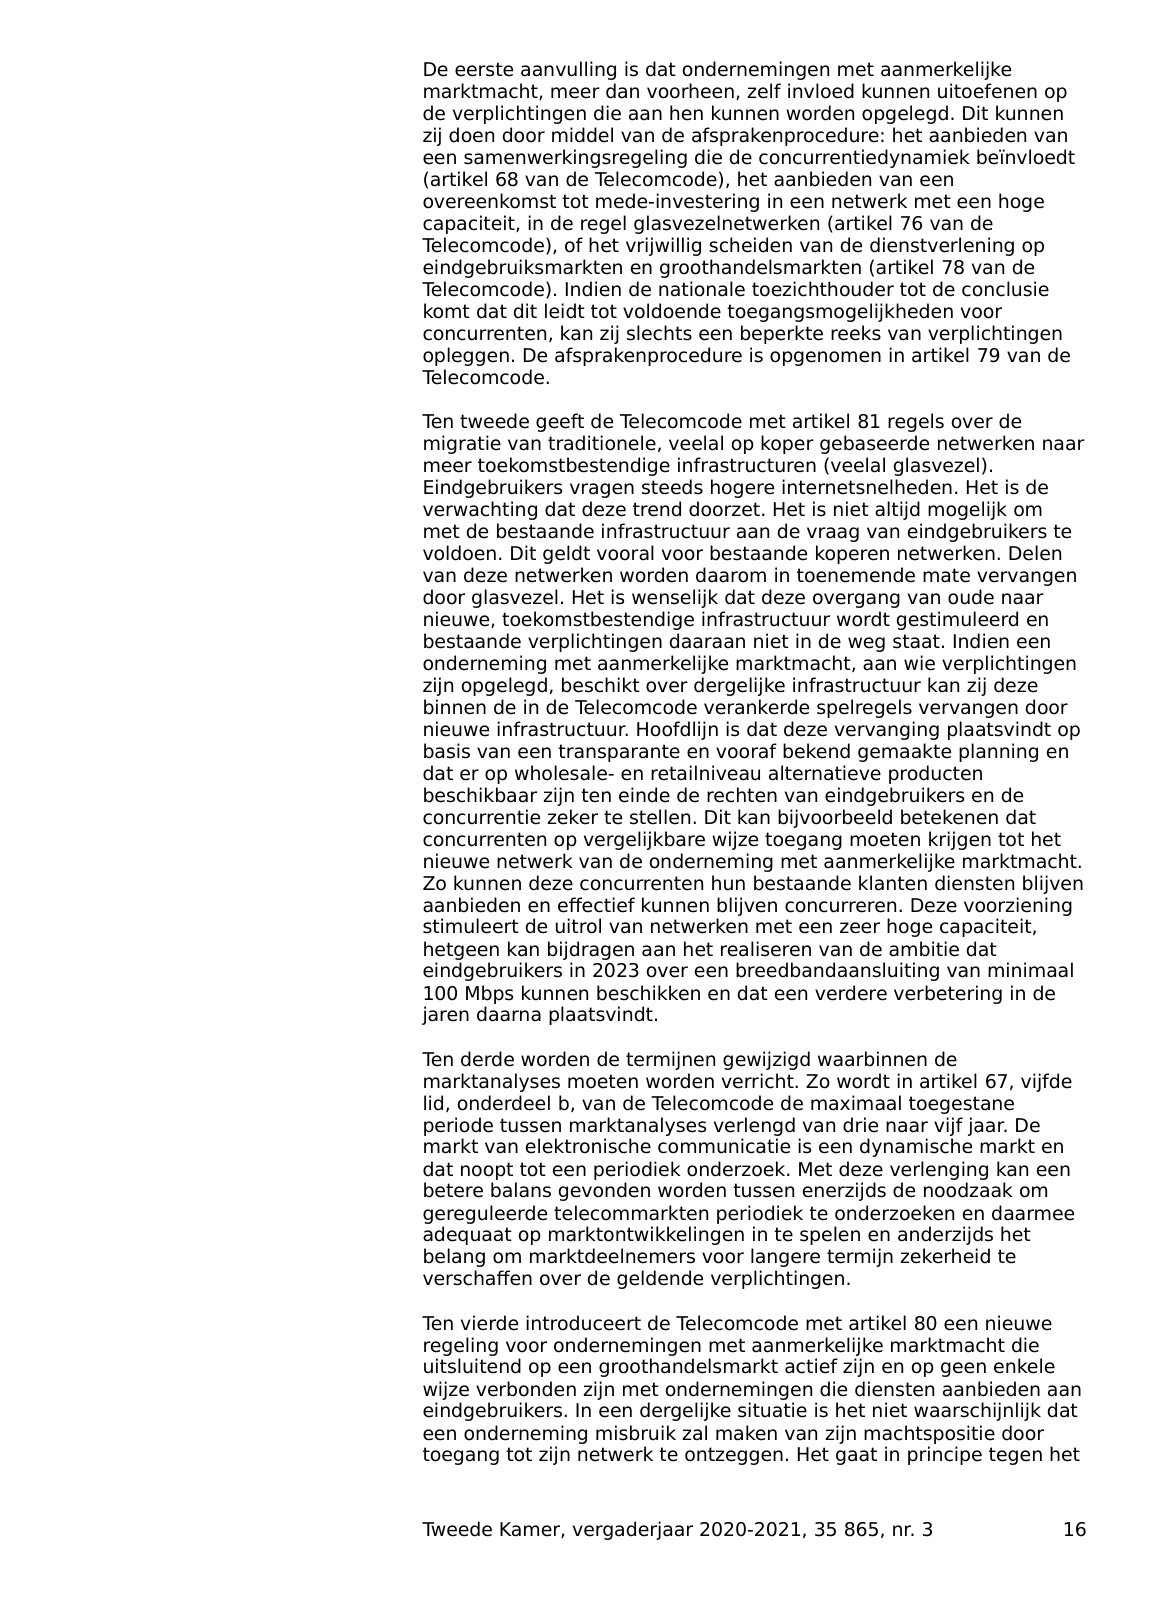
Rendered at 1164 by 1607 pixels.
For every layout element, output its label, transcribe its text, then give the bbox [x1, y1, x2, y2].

text De eerste aanvulling is dat ondernemingen met aanmerkelijke marktmacht, meer dan voorheen, zelf invloed kunnen uitoefenen op de verplichtingen die aan hen kunnen worden opgelegd. Dit kunnen zij doen door middel van de afsprakenprocedure: het aanbieden van een samenwerkingsregeling die de concurrentiedynamiek beïnvloedt (artikel 68 van de Telecomcode), het aanbieden van een overeenkomst tot mede-investering in een netwerk met een hoge capaciteit, in de regel glasvezelnetwerken (artikel 76 van de Telecomcode), of het vrijwillig scheiden van de dienstverlening op eindgebruiksmarkten en groothandelsmarkten (artikel 78 van de Telecomcode). Indien de nationale toezichthouder tot de conclusie komt dat dit leidt tot voldoende toegangsmogelijkheden voor concurrenten, kan zij slechts een beperkte reeks van verplichtingen opleggen. De afsprakenprocedure is opgenomen in artikel 79 van de Telecomcode. [422, 59, 1087, 389]
text Ten derde worden de termijnen gewijzigd waarbinnen de marktanalyses moeten worden verricht. Zo wordt in artikel 67, vijfde lid, onderdeel b, van de Telecomcode de maximaal toegestane periode tussen marktanalyses verlengd van drie naar vijf jaar. De markt van elektronische communicatie is een dynamische markt en dat noopt tot een periodiek onderzoek. Met deze verlenging kan een betere balans gevonden worden tussen enerzijds de noodzaak om gereguleerde telecommarkten periodiek te onderzoeken en daarmee adequaat op marktontwikkelingen in te spelen en anderzijds het belang om marktdeelnemers voor langere termijn zekerheid te verschaffen over de geldende verplichtingen. [422, 1048, 1087, 1290]
text Ten vierde introduceert de Telecomcode met artikel 80 een nieuwe regeling voor ondernemingen met aanmerkelijke marktmacht die uitsluitend op een groothandelsmarkt actief zijn en op geen enkele wijze verbonden zijn met ondernemingen die diensten aanbieden aan eindgebruikers. In een dergelijke situatie is het niet waarschijnlijk dat een onderneming misbruik zal maken van zijn machtspositie door toegang tot zijn netwerk te ontzeggen. Het gaat in principe tegen het [422, 1312, 1087, 1466]
text Ten tweede geeft de Telecomcode met artikel 81 regels over de migratie van traditionele, veelal op koper gebaseerde netwerken naar meer toekomstbestendige infrastructuren (veelal glasvezel). Eindgebruikers vragen steeds hogere internetsnelheden. Het is de verwachting dat deze trend doorzet. Het is niet altijd mogelijk om met de bestaande infrastructuur aan de vraag van eindgebruikers te voldoen. Dit geldt vooral voor bestaande koperen netwerken. Delen van deze netwerken worden daarom in toenemende mate vervangen door glasvezel. Het is wenselijk dat deze overgang van oude naar nieuwe, toekomstbestendige infrastructuur wordt gestimuleerd en bestaande verplichtingen daaraan niet in de weg staat. Indien een onderneming met aanmerkelijke marktmacht, aan wie verplichtingen zijn opgelegd, beschikt over dergelijke infrastructuur kan zij deze binnen de in de Telecomcode verankerde spelregels vervangen door nieuwe infrastructuur. Hoofdlijn is dat deze vervanging plaatsvindt op basis van een transparante en vooraf bekend gemaakte planning en dat er op wholesale- en retailniveau alternatieve producten beschikbaar zijn ten einde de rechten van eindgebruikers en de concurrentie zeker te stellen. Dit kan bijvoorbeeld betekenen dat concurrenten op vergelijkbare wijze toegang moeten krijgen tot het nieuwe netwerk van de onderneming met aanmerkelijke marktmacht. Zo kunnen deze concurrenten hun bestaande klanten diensten blijven aanbieden en effectief kunnen blijven concurreren. Deze voorziening stimuleert de uitrol van netwerken met een zeer hoge capaciteit, hetgeen kan bijdragen aan het realiseren van de ambitie dat eindgebruikers in 2023 over een breedbandaansluiting van minimaal 100 Mbps kunnen beschikken en dat een verdere verbetering in de jaren daarna plaatsvindt. [422, 411, 1087, 1026]
